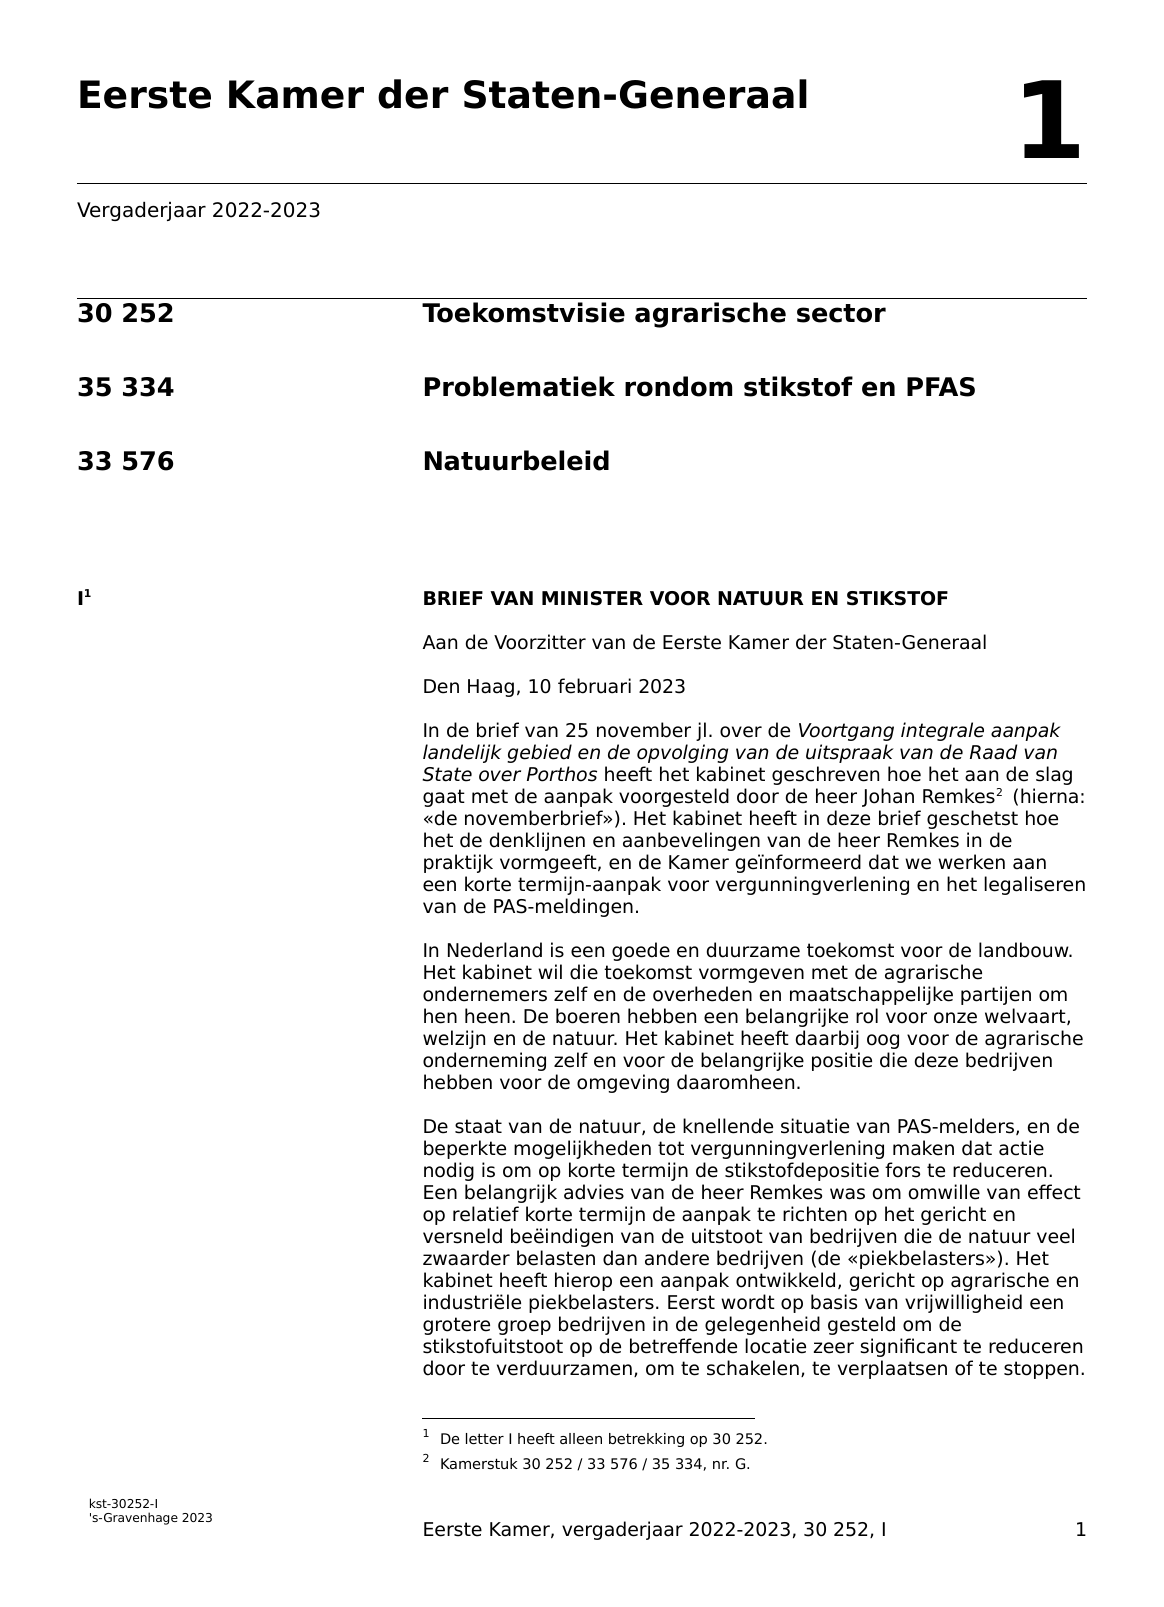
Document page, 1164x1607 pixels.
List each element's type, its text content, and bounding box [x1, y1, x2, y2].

text In de brief van 25 november jl. over de Voortgang integrale aanpak landelijk gebied en de opvolging van de uitspraak van de Raad van State over Porthos heeft het kabinet geschreven hoe het aan de slag gaat met de aanpak voorgesteld door de heer Johan Remkes (hierna: «de novemberbrief»). Het kabinet heeft in deze brief geschetst hoe het de denklijnen en aanbevelingen van de heer Remkes in de praktijk vormgeeft, en de Kamer geïnformeerd dat we werken aan een korte termijn-aanpak voor vergunningverlening en het legaliseren van de PAS-meldingen. [422, 720, 1087, 918]
subtitle 30 252 Toekomstvisie agrarische sector [77, 299, 1087, 329]
table_cell Vergaderjaar 2022-2023 [77, 184, 1087, 298]
text Aan de Voorzitter van de Eerste Kamer der Staten-Generaal [422, 632, 1087, 654]
table_header Eerste Kamer der Staten-Generaal [77, 59, 886, 183]
text 's-Gravenhage 2023 [88, 1511, 323, 1525]
text De staat van de natuur, de knellende situatie van PAS-melders, en de beperkte mogelijkheden tot vergunningverlening maken dat actie nodig is om op korte termijn de stikstofdepositie fors te reduceren. Een belangrijk advies van de heer Remkes was om omwille van effect op relatief korte termijn de aanpak te richten op het gericht en versneld beëindigen van de uitstoot van bedrijven die de natuur veel zwaarder belasten dan andere bedrijven (de «piekbelasters»). Het kabinet heeft hierop een aanpak ontwikkeld, gericht op agrarische en industriële piekbelasters. Eerst wordt op basis van vrijwilligheid een grotere groep bedrijven in de gelegenheid gesteld om de stikstofuitstoot op de betreffende locatie zeer significant te reduceren door te verduurzamen, om te schakelen, te verplaatsen of te stoppen. [422, 1116, 1087, 1380]
subtitle 33 576 Natuurbeleid [77, 447, 1087, 477]
text De letter I heeft alleen betrekking op 30 252. [422, 1427, 1087, 1449]
text In Nederland is een goede en duurzame toekomst voor de landbouw. Het kabinet wil die toekomst vormgeven met de agrarische ondernemers zelf en de overheden en maatschappelijke partijen om hen heen. De boeren hebben een belangrijke rol voor onze welvaart, welzijn en de natuur. Het kabinet heeft daarbij oog voor de agrarische onderneming zelf en voor de belangrijke positie die deze bedrijven hebben voor de omgeving daaromheen. [422, 940, 1087, 1094]
table_header 1 [886, 59, 1087, 183]
text kst-30252-I [88, 1497, 323, 1511]
text Kamerstuk 30 252 / 33 576 / 35 334, nr. G. [422, 1452, 1087, 1474]
text Den Haag, 10 februari 2023 [422, 676, 1087, 698]
subtitle 35 334 Problematiek rondom stikstof en PFAS [77, 373, 1087, 403]
subtitle I BRIEF VAN MINISTER VOOR NATUUR EN STIKSTOF [77, 588, 1087, 610]
